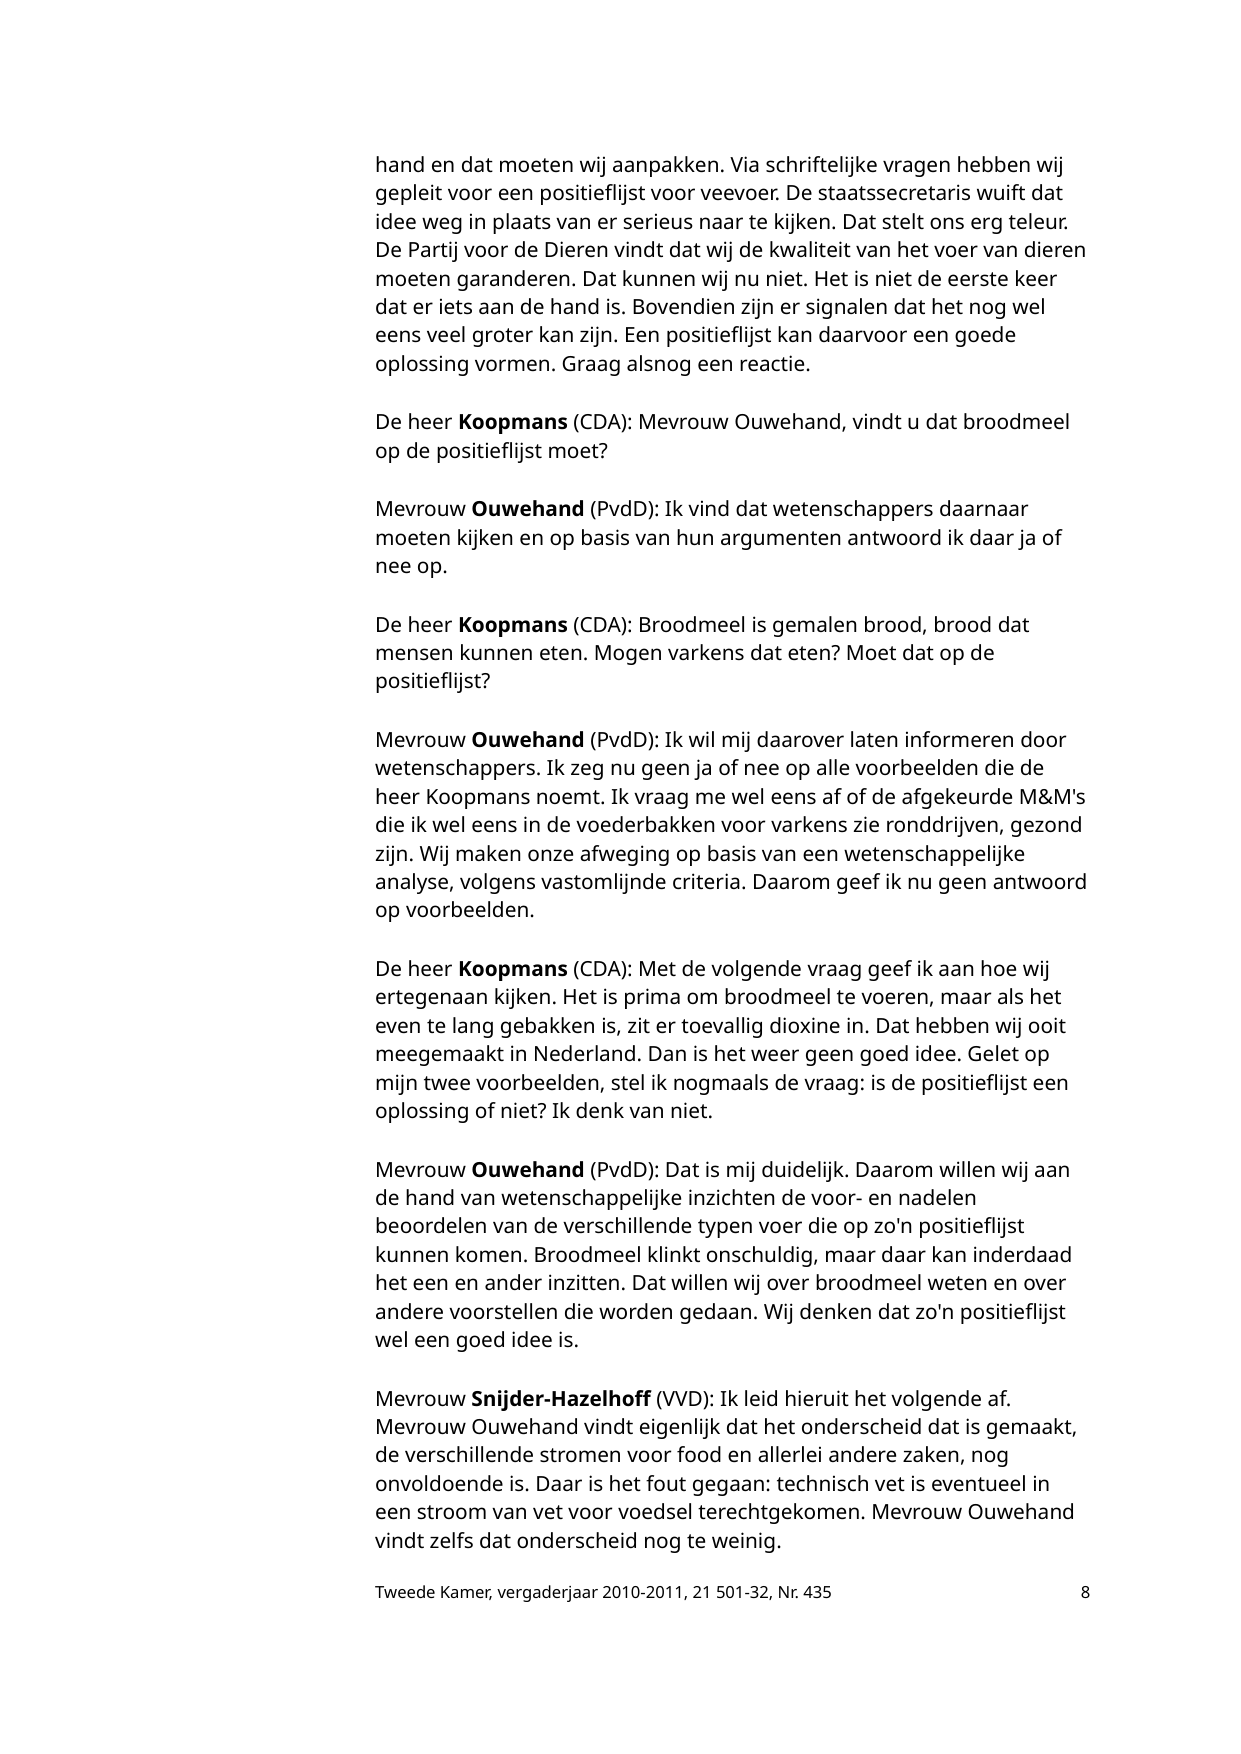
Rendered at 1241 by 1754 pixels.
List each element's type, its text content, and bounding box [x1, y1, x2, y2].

text Mevrouw Snijder-Hazelhoff (VVD): Ik leid hieruit het volgende af. Mevrouw Ouwehand vindt eigenlijk dat het onderscheid dat is gemaakt, de verschillende stromen voor food en allerlei andere zaken, nog onvoldoende is. Daar is het fout gegaan: technisch vet is eventueel in een stroom van vet voor voedsel terechtgekomen. Mevrouw Ouwehand vindt zelfs dat onderscheid nog te weinig. [375, 1384, 1090, 1554]
text Mevrouw Ouwehand (PvdD): Dat is mij duidelijk. Daarom willen wij aan de hand van wetenschappelijke inzichten de voor- en nadelen beoordelen van de verschillende typen voer die op zo'n positieflijst kunnen komen. Broodmeel klinkt onschuldig, maar daar kan inderdaad het een en ander inzitten. Dat willen wij over broodmeel weten en over andere voorstellen die worden gedaan. Wij denken dat zo'n positieflijst wel een goed idee is. [375, 1155, 1090, 1354]
text De heer Koopmans (CDA): Mevrouw Ouwehand, vindt u dat broodmeel op de positieflijst moet? [375, 407, 1090, 464]
text Mevrouw Ouwehand (PvdD): Ik wil mij daarover laten informeren door wetenschappers. Ik zeg nu geen ja of nee op alle voorbeelden die de heer Koopmans noemt. Ik vraag me wel eens af of de afgekeurde M&M's die ik wel eens in de voederbakken voor varkens zie ronddrijven, gezond zijn. Wij maken onze afweging op basis van een wetenschappelijke analyse, volgens vastomlijnde criteria. Daarom geef ik nu geen antwoord op voorbeelden. [375, 725, 1090, 924]
text Mevrouw Ouwehand (PvdD): Ik vind dat wetenschappers daarnaar moeten kijken en op basis van hun argumenten antwoord ik daar ja of nee op. [375, 494, 1090, 580]
text De heer Koopmans (CDA): Met de volgende vraag geef ik aan hoe wij ertegenaan kijken. Het is prima om broodmeel te voeren, maar als het even te lang gebakken is, zit er toevallig dioxine in. Dat hebben wij ooit meegemaakt in Nederland. Dan is het weer geen goed idee. Gelet op mijn twee voorbeelden, stel ik nogmaals de vraag: is de positieflijst een oplossing of niet? Ik denk van niet. [375, 954, 1090, 1125]
text hand en dat moeten wij aanpakken. Via schriftelijke vragen hebben wij gepleit voor een positieflijst voor veevoer. De staatssecretaris wuift dat idee weg in plaats van er serieus naar te kijken. Dat stelt ons erg teleur. De Partij voor de Dieren vindt dat wij de kwaliteit van het voer van dieren moeten garanderen. Dat kunnen wij nu niet. Het is niet de eerste keer dat er iets aan de hand is. Bovendien zijn er signalen dat het nog wel eens veel groter kan zijn. Een positieflijst kan daarvoor een goede oplossing vormen. Graag alsnog een reactie. [375, 150, 1090, 377]
text De heer Koopmans (CDA): Broodmeel is gemalen brood, brood dat mensen kunnen eten. Mogen varkens dat eten? Moet dat op de positieflijst? [375, 610, 1090, 695]
